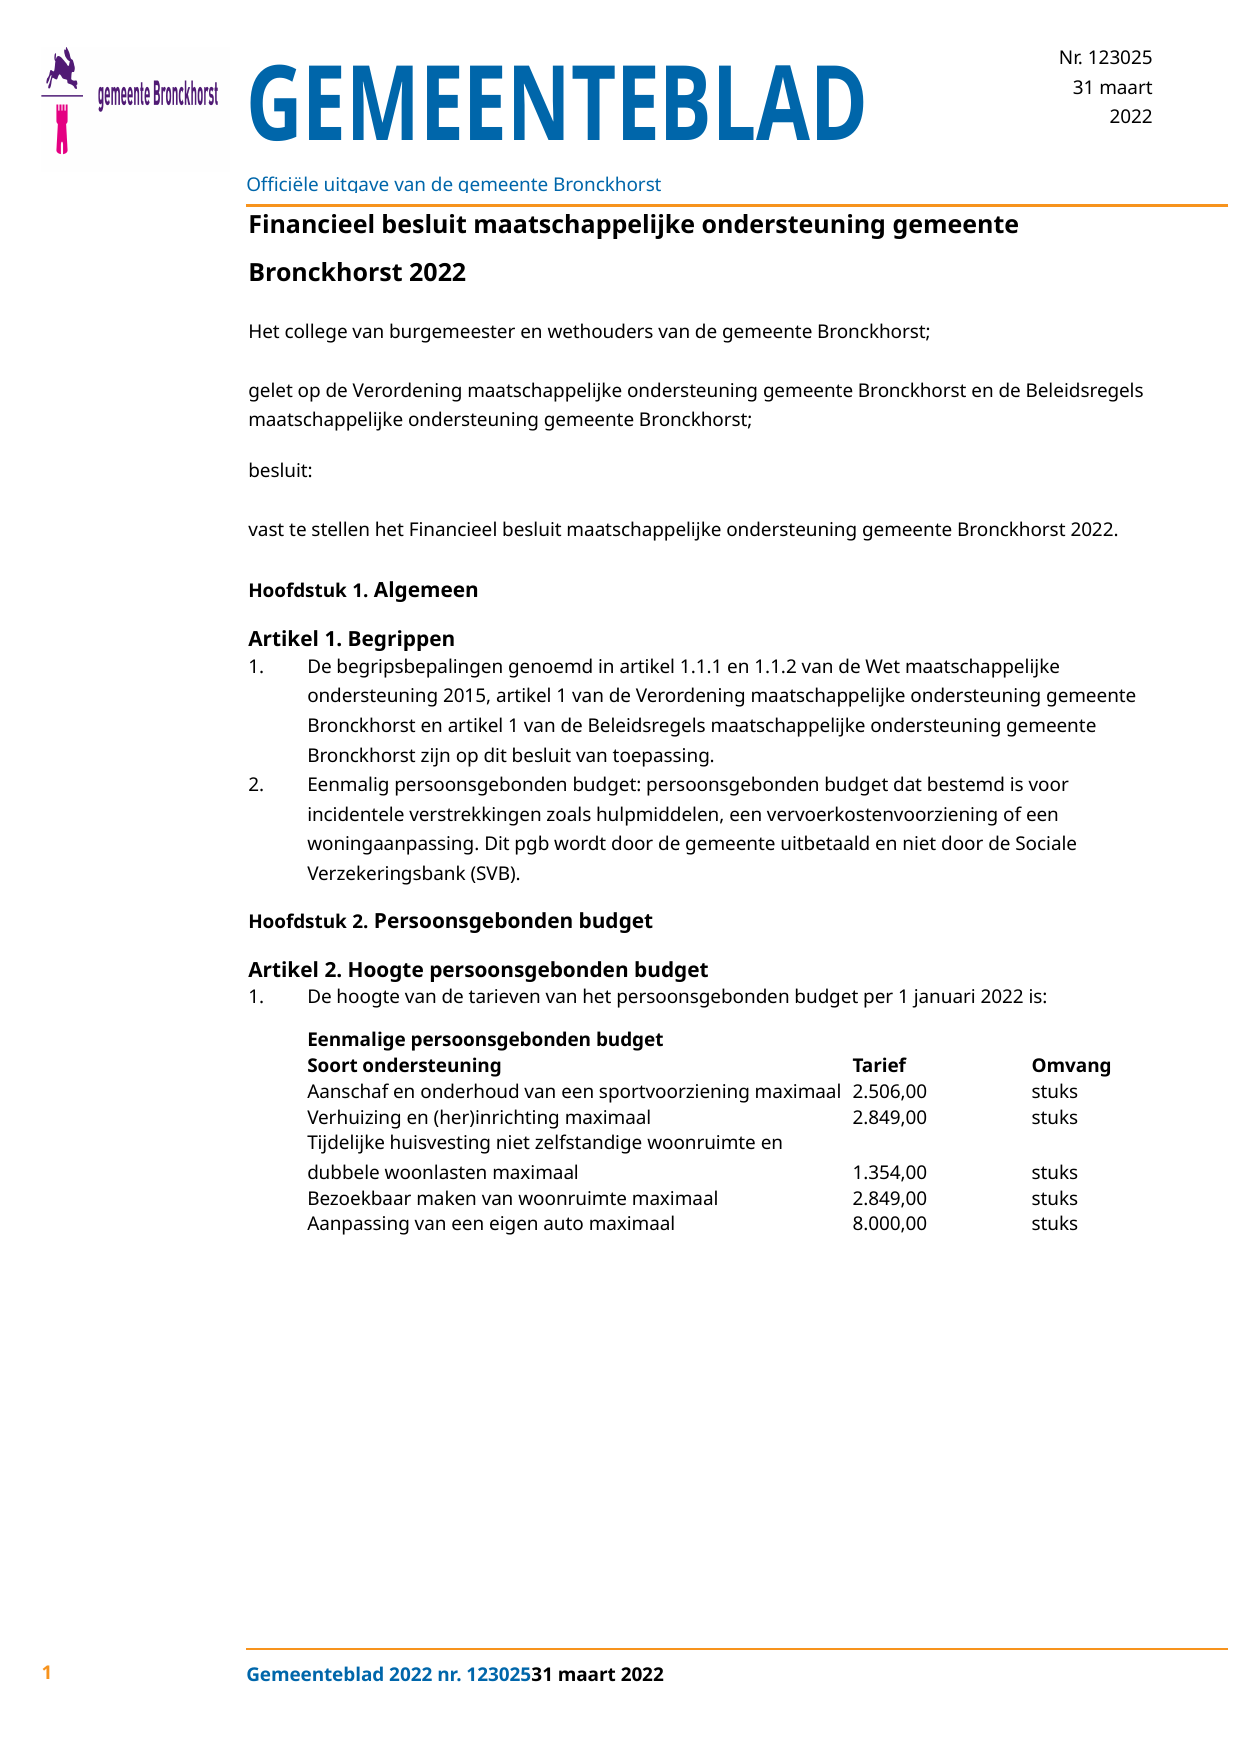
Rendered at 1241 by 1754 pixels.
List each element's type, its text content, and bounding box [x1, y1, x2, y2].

table_cell Aanpassing van een eigen auto maximaal [307, 1211, 852, 1236]
text besluit: [248, 457, 1152, 483]
text Artikel 2. Hoogte persoonsgebonden budget [248, 955, 1152, 983]
text Hoofdstuk 2. Persoonsgebonden budget [248, 906, 1152, 934]
table_cell stuks [1031, 1211, 1211, 1236]
list De hoogte van de tarieven van het persoonsgebonden budget per 1 januari 2022 is: [248, 983, 1152, 1009]
text Hoofdstuk 1. Algemeen [248, 575, 1152, 604]
table_cell 2.849,00 [852, 1104, 1031, 1129]
table_cell 2.506,00 [852, 1078, 1031, 1104]
table_cell stuks [1031, 1078, 1211, 1104]
picture [41, 47, 231, 172]
text Financieel besluit maatschappelijke ondersteuning gemeente Bronckhorst 2022 [248, 207, 1152, 288]
table_header Soort ondersteuning [307, 1053, 852, 1078]
table_cell 8.000,00 [852, 1211, 1031, 1236]
text gelet op de Verordening maatschappelijke ondersteuning gemeente Bronckhorst en de Beleidsregels maatschappelijke ondersteuning gemeente Bronckhorst; [248, 377, 1152, 432]
table_cell stuks [1031, 1104, 1211, 1129]
table_cell 2.849,00 [852, 1185, 1031, 1211]
table_header Tarief [852, 1053, 1031, 1078]
table_cell stuks [1031, 1185, 1211, 1211]
table_header Omvang [1031, 1053, 1211, 1078]
table_cell 1.354,00 [852, 1130, 1031, 1185]
list Eenmalige persoonsgebonden budget [248, 1027, 1152, 1052]
table_cell Tijdelijke huisvesting niet zelfstandige woonruimte en dubbele woonlasten maximaal [307, 1130, 852, 1185]
list Eenmalig persoonsgebonden budget: persoonsgebonden budget dat bestemd is voor incidentele verstrekkingen zoals hulpmiddelen, een vervoerkostenvoorziening of een woningaanpassing. Dit pgb wordt door de gemeente uitbetaald en niet door de Sociale Verzekeringsbank (SVB). [248, 771, 1152, 886]
text Artikel 1. Begrippen [248, 624, 1152, 653]
table_cell Aanschaf en onderhoud van een sportvoorziening maximaal [307, 1078, 852, 1104]
text vast te stellen het Financieel besluit maatschappelijke ondersteuning gemeente Bronckhorst 2022. [248, 516, 1152, 542]
text Het college van burgemeester en wethouders van de gemeente Bronckhorst; [248, 318, 1152, 344]
list De begripsbepalingen genoemd in artikel 1.1.1 en 1.1.2 van de Wet maatschappelijke ondersteuning 2015, artikel 1 van de Verordening maatschappelijke ondersteuning gemeente Bronckhorst en artikel 1 van de Beleidsregels maatschappelijke ondersteuning gemeente Bronckhorst zijn op dit besluit van toepassing. [248, 653, 1152, 767]
table_cell Verhuizing en (her)inrichting maximaal [307, 1104, 852, 1129]
table_cell stuks [1031, 1130, 1211, 1185]
table_cell Bezoekbaar maken van woonruimte maximaal [307, 1185, 852, 1211]
